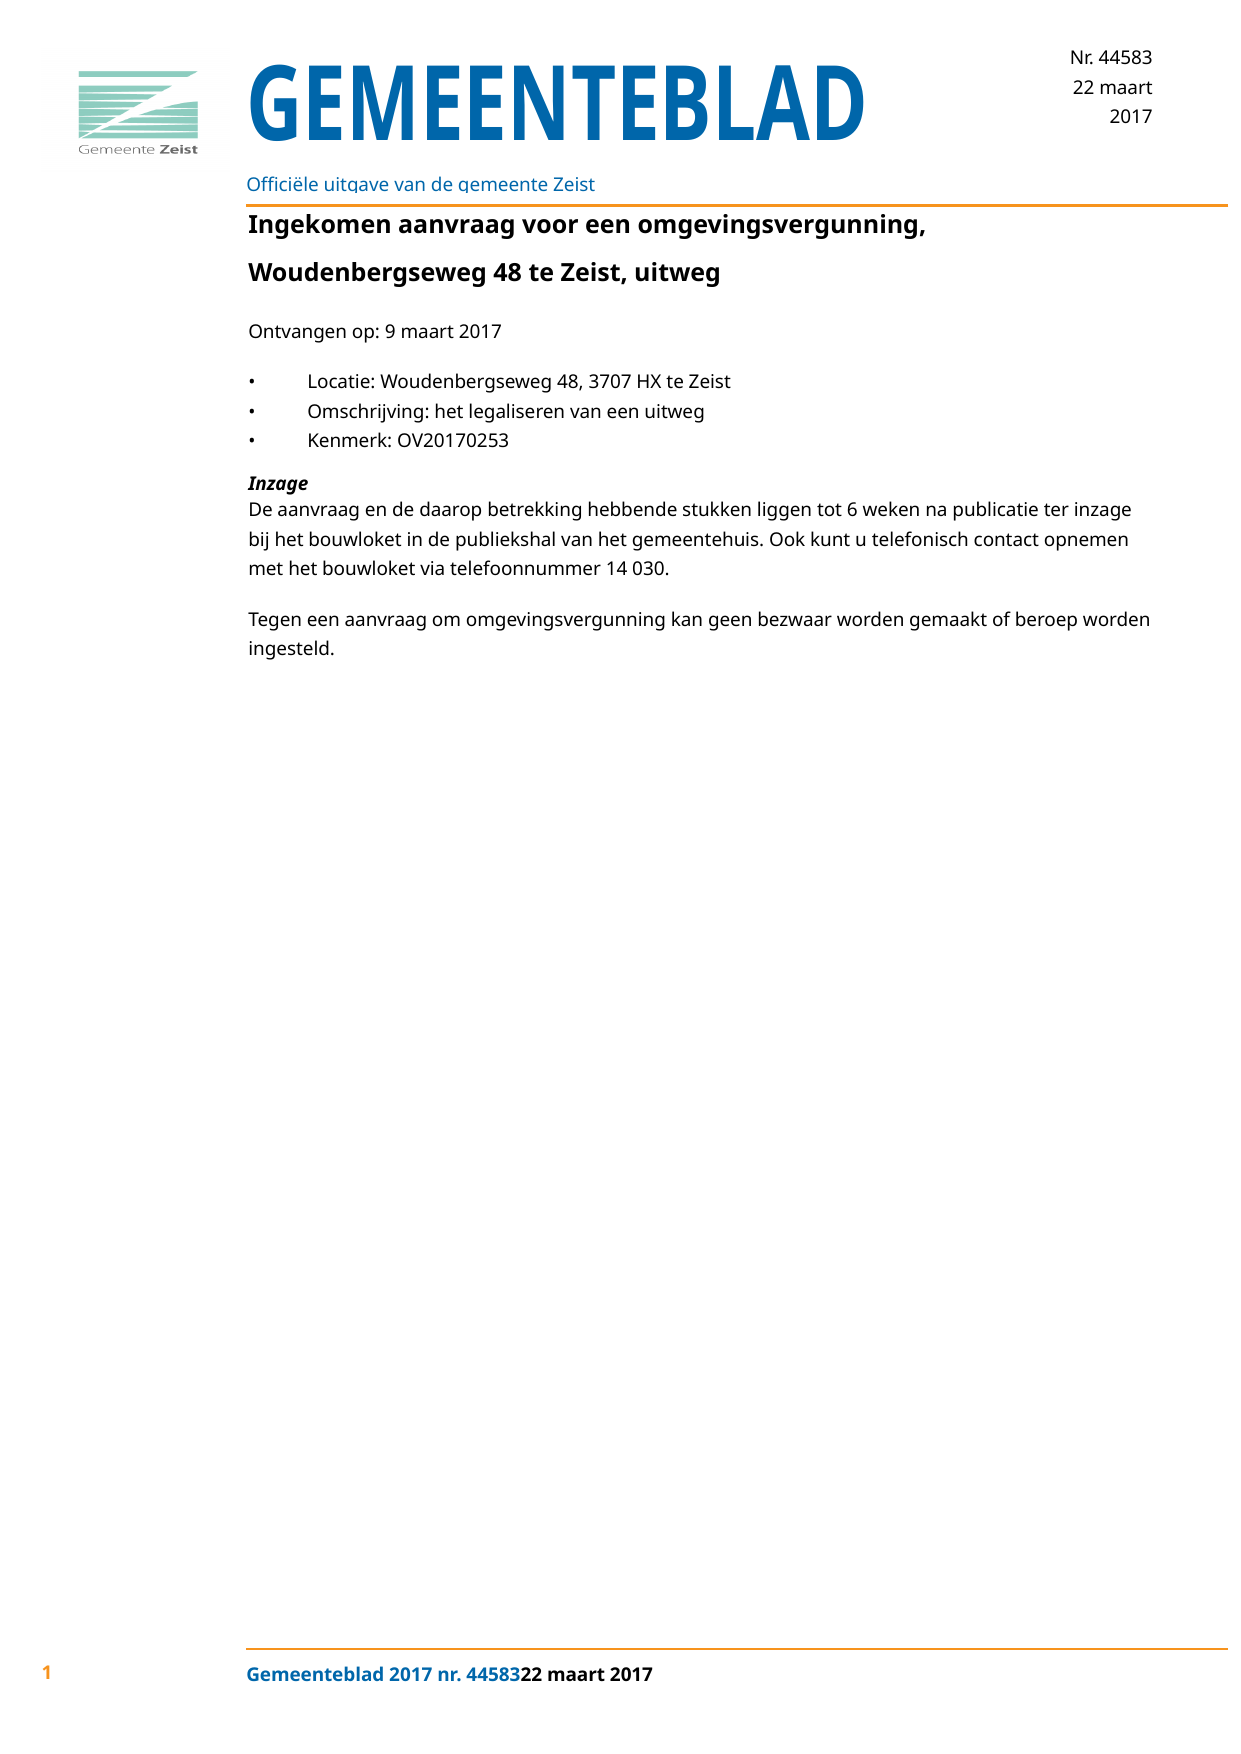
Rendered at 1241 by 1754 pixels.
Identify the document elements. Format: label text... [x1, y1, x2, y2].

text Tegen een aanvraag om omgevingsvergunning kan geen bezwaar worden gemaakt of beroep worden ingesteld. [248, 606, 1152, 661]
text De aanvraag en de daarop betrekking hebbende stukken liggen tot 6 weken na publicatie ter inzage bij het bouwloket in de publiekshal van het gemeentehuis. Ook kunt u telefonisch contact opnemen met het bouwloket via telefoonnummer 14 030. [248, 496, 1152, 581]
list Locatie: Woudenbergseweg 48, 3707 HX te Zeist [248, 368, 1152, 394]
list Kenmerk: OV20170253 [248, 427, 1152, 453]
text Ontvangen op: 9 maart 2017 [248, 318, 1152, 344]
picture [41, 47, 231, 172]
text Ingekomen aanvraag voor een omgevingsvergunning, Woudenbergseweg 48 te Zeist, uitweg [248, 207, 1152, 288]
list Omschrijving: het legaliseren van een uitweg [248, 398, 1152, 424]
text Inzage [248, 471, 1152, 496]
